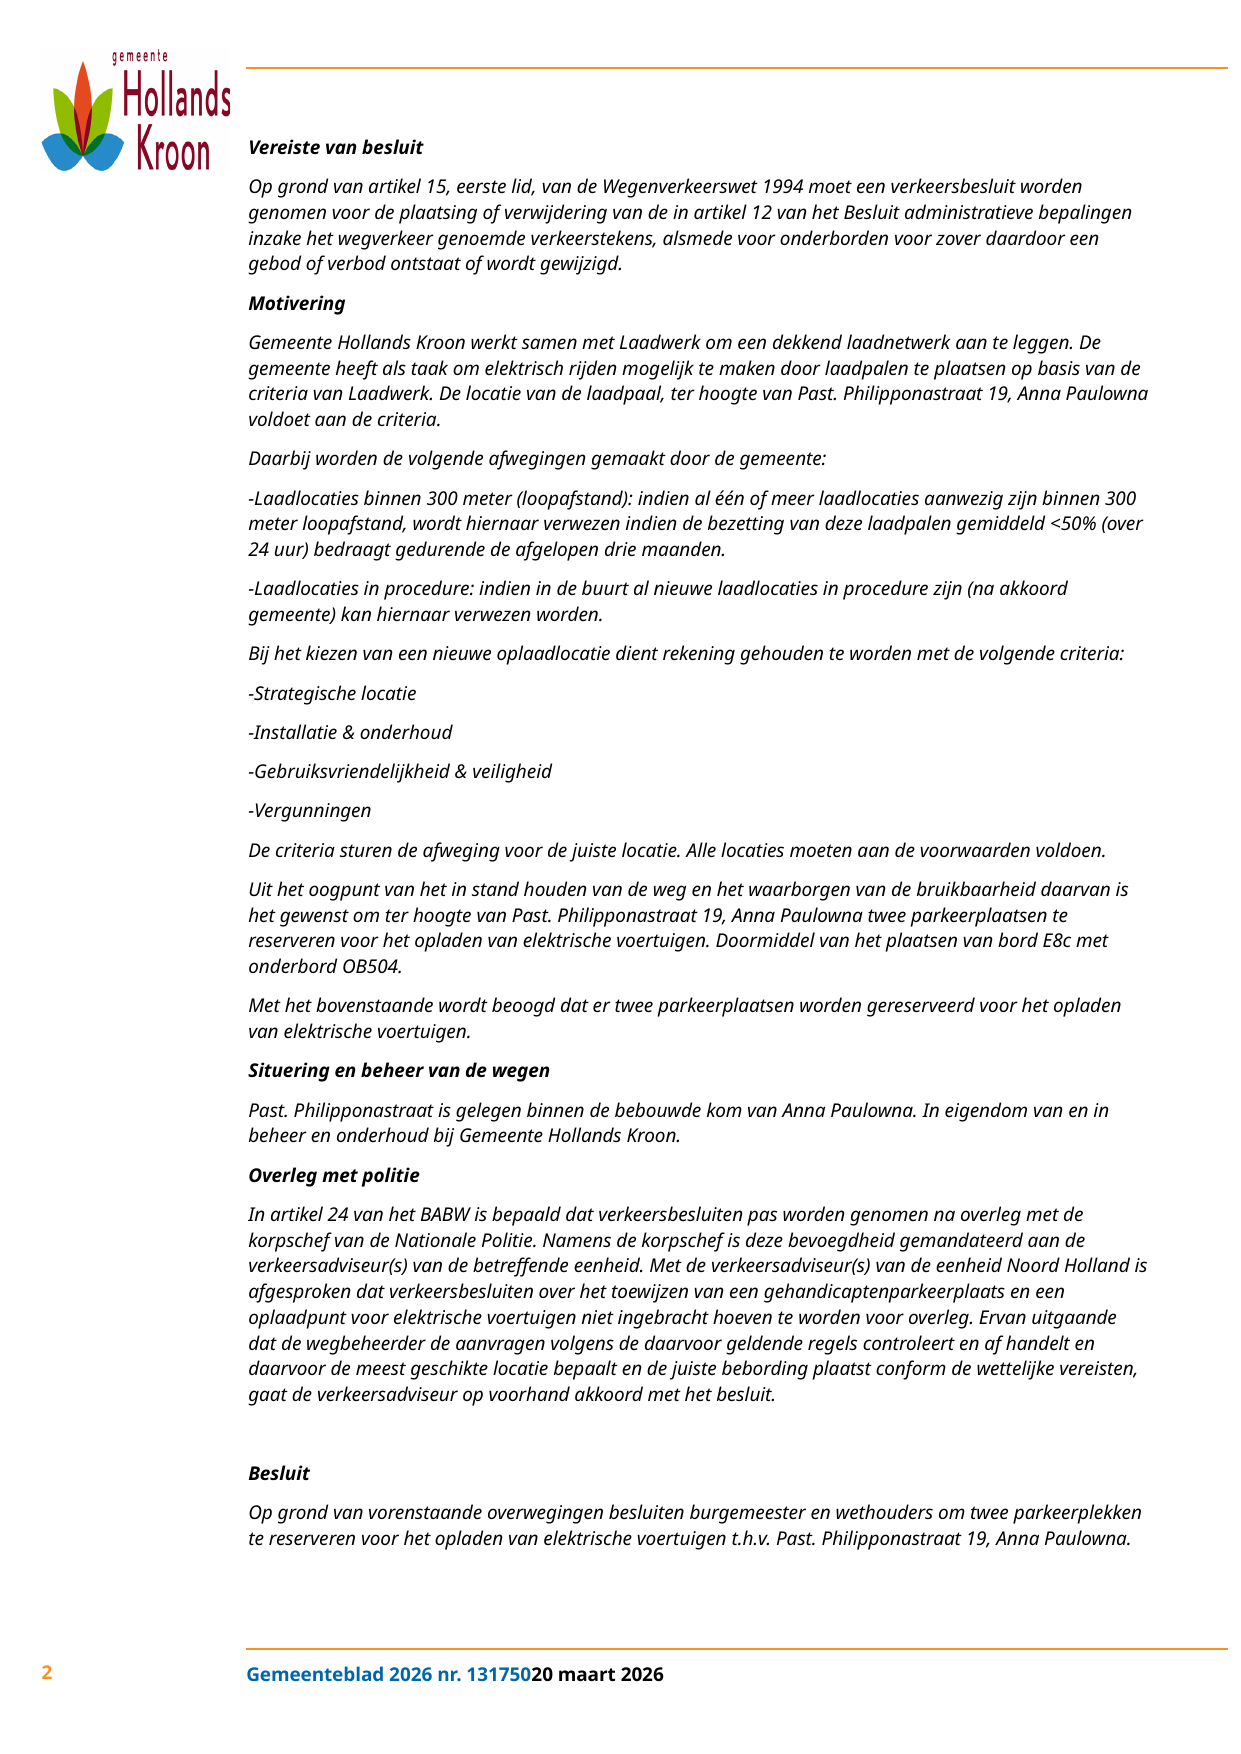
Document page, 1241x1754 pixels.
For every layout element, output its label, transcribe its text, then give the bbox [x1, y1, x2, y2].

text Situering en beheer van de wegen [248, 1058, 1152, 1083]
text De criteria sturen de afweging voor de juiste locatie. Alle locaties moeten aan de voorwaarden voldoen. [248, 837, 1152, 863]
text Op grond van artikel 15, eerste lid, van de Wegenverkeerswet 1994 moet een verkeersbesluit worden genomen voor de plaatsing of verwijdering van de in artikel 12 van het Besluit administratieve bepalingen inzake het wegverkeer genoemde verkeerstekens, alsmede voor onderborden voor zover daardoor een gebod of verbod ontstaat of wordt gewijzigd. [248, 173, 1152, 276]
picture [41, 47, 231, 172]
text Vereiste van besluit [248, 134, 1152, 160]
text Uit het oogpunt van het in stand houden van de weg en het waarborgen van de bruikbaarheid daarvan is het gewenst om ter hoogte van Past. Philipponastraat 19, Anna Paulowna twee parkeerplaatsen te reserveren voor het opladen van elektrische voertuigen. Doormiddel van het plaatsen van bord E8c met onderbord OB504. [248, 876, 1152, 979]
text Gemeente Hollands Kroon werkt samen met Laadwerk om een dekkend laadnetwerk aan te leggen. De gemeente heeft als taak om elektrisch rijden mogelijk te maken door laadpalen te plaatsen op basis van de criteria van Laadwerk. De locatie van de laadpaal, ter hoogte van Past. Philipponastraat 19, Anna Paulowna voldoet aan de criteria. [248, 329, 1152, 432]
text Past. Philipponastraat is gelegen binnen de bebouwde kom van Anna Paulowna. In eigendom van en in beheer en onderhoud bij Gemeente Hollands Kroon. [248, 1097, 1152, 1148]
text In artikel 24 van het BABW is bepaald dat verkeersbesluiten pas worden genomen na overleg met de korpschef van de Nationale Politie. Namens de korpschef is deze bevoegdheid gemandateerd aan de verkeersadviseur(s) van de betreffende eenheid. Met de verkeersadviseur(s) van de eenheid Noord Holland is afgesproken dat verkeersbesluiten over het toewijzen van een gehandicaptenparkeerplaats en een oplaadpunt voor elektrische voertuigen niet ingebracht hoeven te worden voor overleg. Ervan uitgaande dat de wegbeheerder de aanvragen volgens de daarvoor geldende regels controleert en af handelt en daarvoor de meest geschikte locatie bepaalt en de juiste bebording plaatst conform de wettelijke vereisten, gaat de verkeersadviseur op voorhand akkoord met het besluit. [248, 1201, 1152, 1407]
text -Strategische locatie [248, 680, 1152, 706]
text Motivering [248, 290, 1152, 316]
text -Laadlocaties in procedure: indien in de buurt al nieuwe laadlocaties in procedure zijn (na akkoord gemeente) kan hiernaar verwezen worden. [248, 576, 1152, 627]
text -Gebruiksvriendelijkheid & veiligheid [248, 758, 1152, 784]
text Met het bovenstaande wordt beoogd dat er twee parkeerplaatsen worden gereserveerd voor het opladen van elektrische voertuigen. [248, 993, 1152, 1044]
text Daarbij worden de volgende afwegingen gemaakt door de gemeente: [248, 446, 1152, 471]
text -Installatie & onderhoud [248, 719, 1152, 745]
text Besluit [248, 1460, 1152, 1486]
text -Laadlocaties binnen 300 meter (loopafstand): indien al één of meer laadlocaties aanwezig zijn binnen 300 meter loopafstand, wordt hiernaar verwezen indien de bezetting van deze laadpalen gemiddeld <50% (over 24 uur) bedraagt gedurende de afgelopen drie maanden. [248, 485, 1152, 562]
text -Vergunningen [248, 798, 1152, 823]
text Op grond van vorenstaande overwegingen besluiten burgemeester en wethouders om twee parkeerplekken te reserveren voor het opladen van elektrische voertuigen t.h.v. Past. Philipponastraat 19, Anna Paulowna. [248, 1499, 1152, 1551]
text Bij het kiezen van een nieuwe oplaadlocatie dient rekening gehouden te worden met de volgende criteria: [248, 641, 1152, 666]
text Overleg met politie [248, 1162, 1152, 1188]
